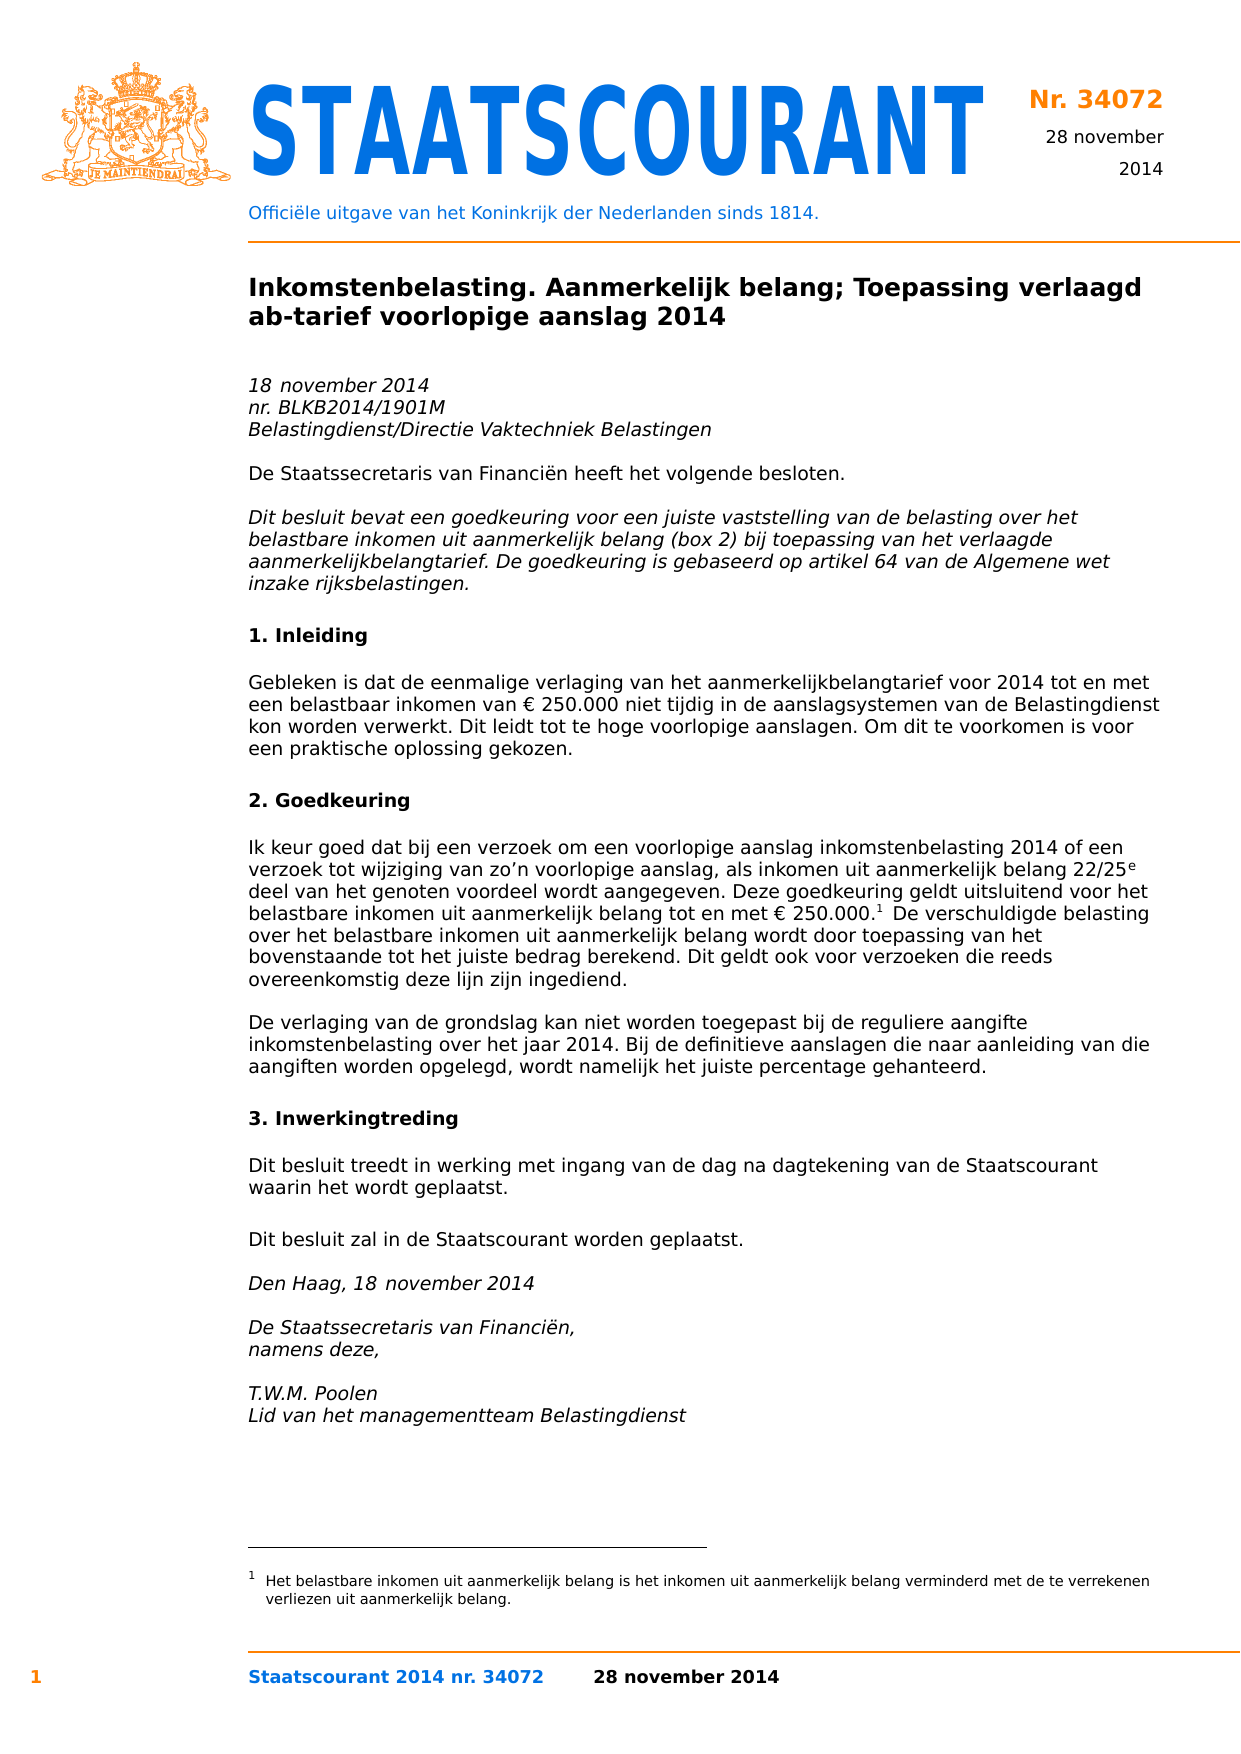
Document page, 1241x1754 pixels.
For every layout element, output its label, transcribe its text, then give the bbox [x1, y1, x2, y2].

text Dit besluit bevat een goedkeuring voor een juiste vaststelling van de belasting over het belastbare inkomen uit aanmerkelijk belang (box 2) bij toepassing van het verlaagde aanmerkelijkbelangtarief. De goedkeuring is gebaseerd op artikel 64 van de Algemene wet inzake rijksbelastingen. [248, 507, 1163, 595]
subtitle Inkomstenbelasting. Aanmerkelijk belang; Toepassing verlaagd ab-tarief voorlopige aanslag 2014 [248, 273, 1163, 331]
text De Staatssecretaris van Financiën, namens deze, T.W.M. Poolen Lid van het managementteam Belastingdienst [248, 1317, 1163, 1427]
table_header Nr. 34072 [998, 62, 1240, 121]
text Ik keur goed dat bij een verzoek om een voorlopige aanslag inkomstenbelasting 2014 of een verzoek tot wijziging van zo’n voorlopige aanslag, als inkomen uit aanmerkelijk belang 22/25e deel van het genoten voordeel wordt aangegeven. Deze goedkeuring geldt uitsluitend voor het belastbare inkomen uit aanmerkelijk belang tot en met € 250.000. De verschuldigde belasting over het belastbare inkomen uit aanmerkelijk belang wordt door toepassing van het bovenstaande tot het juiste bedrag berekend. Dit geldt ook voor verzoeken die reeds overeenkomstig deze lijn zijn ingediend. [248, 837, 1163, 990]
table_header STAATSCOURANT [248, 62, 998, 203]
text nr. BLKB2014/1901M [248, 397, 1163, 419]
table_cell Officiële uitgave van het Koninkrijk der Nederlanden sinds 1814. [248, 203, 1240, 241]
table_cell 2014 [998, 153, 1240, 203]
text Gebleken is dat de eenmalige verlaging van het aanmerkelijkbelangtarief voor 2014 tot en met een belastbaar inkomen van € 250.000 niet tijdig in de aanslagsystemen van de Belastingdienst kon worden verwerkt. Dit leidt tot te hoge voorlopige aanslagen. Om dit te voorkomen is voor een praktische oplossing gekozen. [248, 672, 1163, 759]
picture [41, 62, 231, 186]
text De Staatssecretaris van Financiën heeft het volgende besloten. [248, 463, 1163, 485]
subtitle 1. Inleiding [248, 625, 1163, 647]
text Het belastbare inkomen uit aanmerkelijk belang is het inkomen uit aanmerkelijk belang verminderd met de te verrekenen verliezen uit aanmerkelijk belang. [248, 1569, 1163, 1608]
text Dit besluit treedt in werking met ingang van de dag na dagtekening van de Staatscourant waarin het wordt geplaatst. [248, 1155, 1163, 1199]
text Dit besluit zal in de Staatscourant worden geplaatst. [248, 1229, 1163, 1251]
text Belastingdienst/Directie Vaktechniek Belastingen [248, 419, 1163, 441]
table_header [25, 62, 248, 241]
text De verlaging van de grondslag kan niet worden toegepast bij de reguliere aangifte inkomstenbelasting over het jaar 2014. Bij de definitieve aanslagen die naar aanleiding van die aangiften worden opgelegd, wordt namelijk het juiste percentage gehanteerd. [248, 1012, 1163, 1078]
subtitle 3. Inwerkingtreding [248, 1108, 1163, 1130]
text 18 november 2014 [248, 375, 1163, 397]
text Den Haag, 18 november 2014 [248, 1273, 1163, 1295]
subtitle 2. Goedkeuring [248, 789, 1163, 812]
table_cell 28 november [998, 121, 1240, 153]
